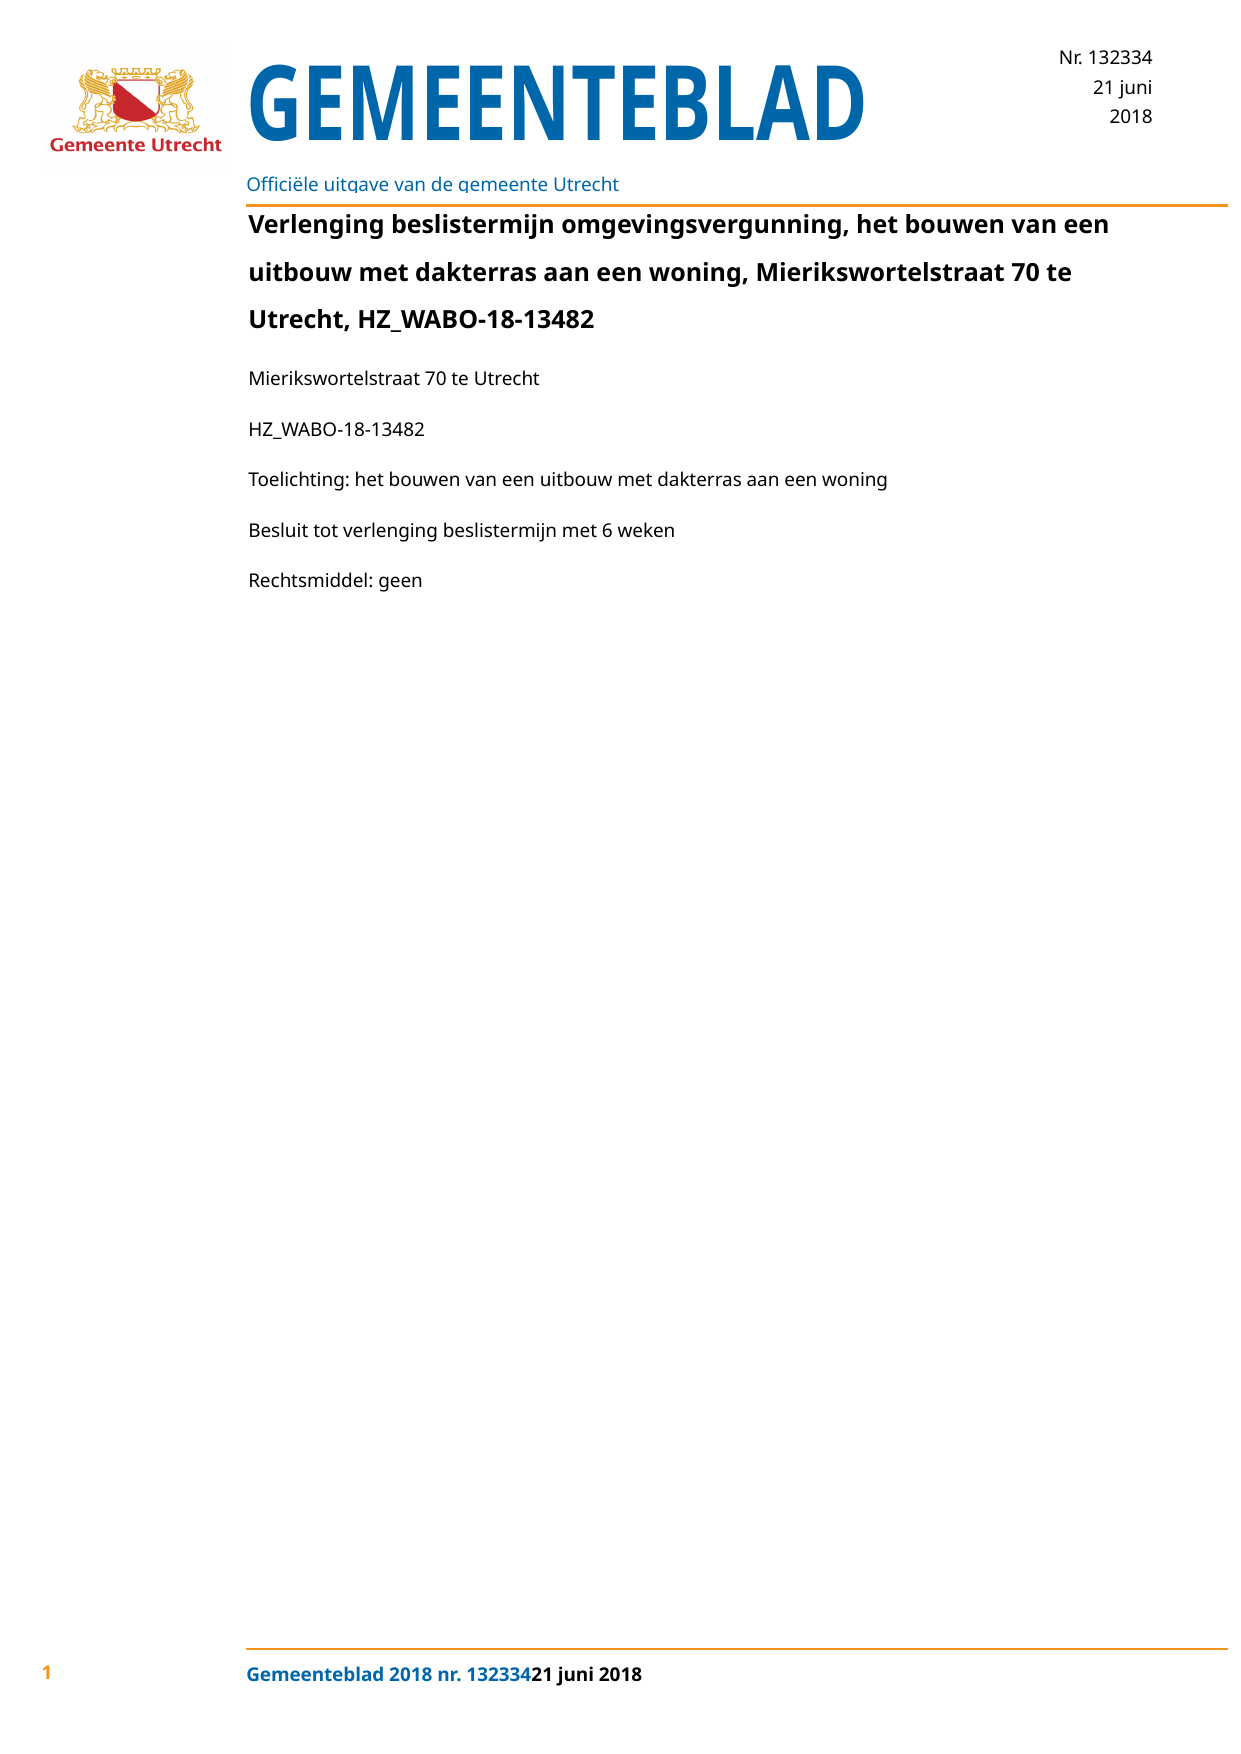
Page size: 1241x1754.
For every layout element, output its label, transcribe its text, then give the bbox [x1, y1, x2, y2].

text Mierikswortelstraat 70 te Utrecht [248, 366, 1152, 391]
text Verlenging beslistermijn omgevingsvergunning, het bouwen van een uitbouw met dakterras aan een woning, Mierikswortelstraat 70 te Utrecht, HZ_WABO-18-13482 [248, 207, 1152, 336]
text Besluit tot verlenging beslistermijn met 6 weken [248, 517, 1152, 542]
picture [41, 47, 231, 172]
text HZ_WABO-18-13482 [248, 416, 1152, 442]
text Toelichting: het bouwen van een uitbouw met dakterras aan een woning [248, 466, 1152, 492]
text Rechtsmiddel: geen [248, 567, 1152, 593]
